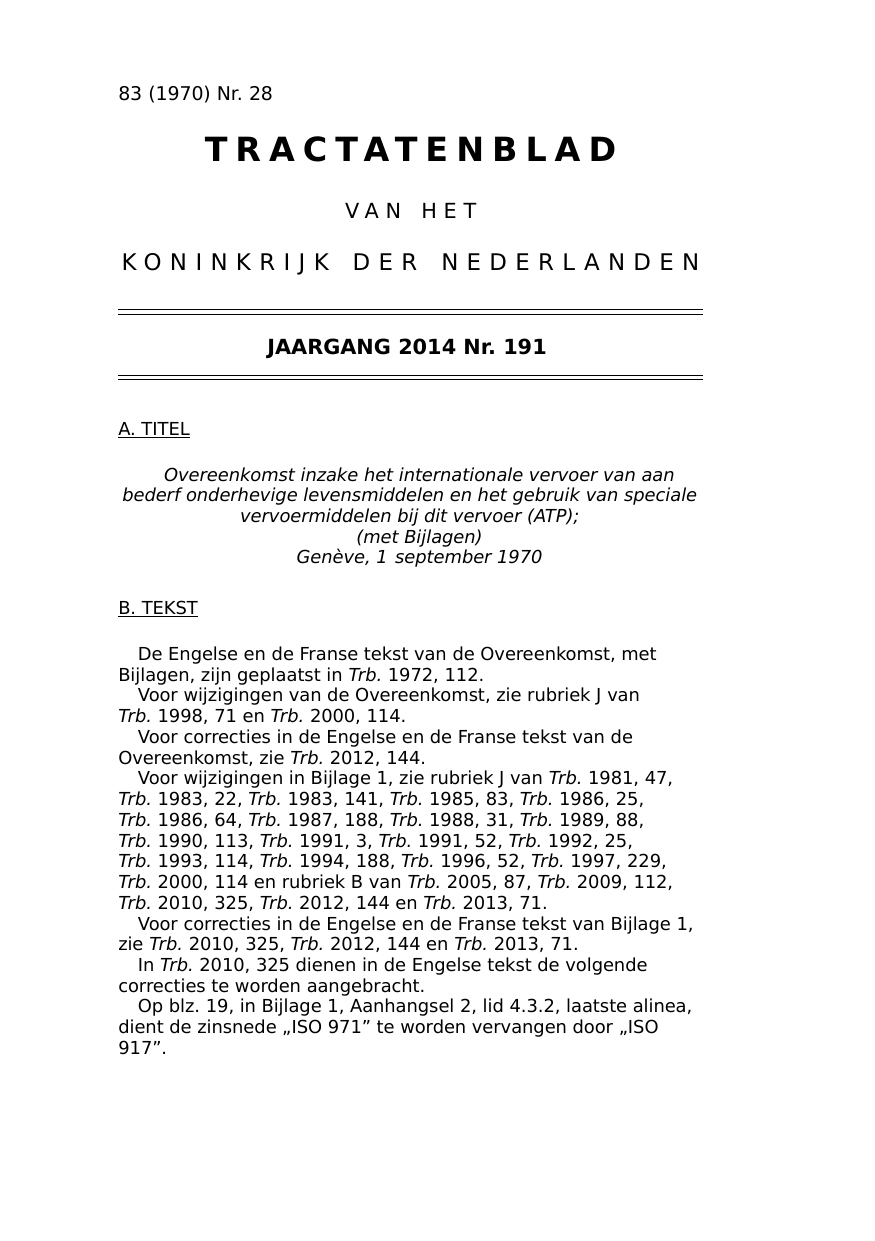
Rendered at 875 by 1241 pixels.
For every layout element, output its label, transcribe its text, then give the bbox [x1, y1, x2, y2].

text Voor wijzigingen in Bijlage 1, zie rubriek J van Trb. 1981, 47, Trb. 1983, 22, Trb. 1983, 141, Trb. 1985, 83, Trb. 1986, 25, Trb. 1986, 64, Trb. 1987, 188, Trb. 1988, 31, Trb. 1989, 88, Trb. 1990, 113, Trb. 1991, 3, Trb. 1991, 52, Trb. 1992, 25, Trb. 1993, 114, Trb. 1994, 188, Trb. 1996, 52, Trb. 1997, 229, Trb. 2000, 114 en rubriek B van Trb. 2005, 87, Trb. 2009, 112, Trb. 2010, 325, Trb. 2012, 144 en Trb. 2013, 71. [118, 768, 703, 913]
text Genève, 1 september 1970 [118, 547, 703, 568]
text De Engelse en de Franse tekst van de Overeenkomst, met Bijlagen, zijn geplaatst in Trb. 1972, 112. [118, 644, 703, 685]
text 83 (1970) Nr. 28 [118, 83, 703, 105]
text (met Bijlagen) [118, 527, 703, 547]
text JAARGANG 2014 Nr. 191 [118, 335, 703, 359]
text KONINKRIJK DER NEDERLANDEN [118, 249, 703, 276]
text Op blz. 19, in Bijlage 1, Aanhangsel 2, lid 4.3.2, laatste alinea, dient de zinsnede „ISO 971” te worden vervangen door „ISO 917”. [118, 996, 703, 1058]
text In Trb. 2010, 325 dienen in de Engelse tekst de volgende correcties te worden aangebracht. [118, 955, 703, 996]
text Voor correcties in de Engelse en de Franse tekst van Bijlage 1, zie Trb. 2010, 325, Trb. 2012, 144 en Trb. 2013, 71. [118, 913, 703, 955]
text VAN HET [118, 199, 703, 223]
text Voor correcties in de Engelse en de Franse tekst van de Overeenkomst, zie Trb. 2012, 144. [118, 727, 703, 768]
text TRACTATENBLAD [118, 130, 703, 169]
text Voor wijzigingen van de Overeenkomst, zie rubriek J van Trb. 1998, 71 en Trb. 2000, 114. [118, 685, 703, 727]
subtitle B. TEKST [118, 598, 703, 619]
text Overeenkomst inzake het internationale vervoer van aan bederf onderhevige levensmiddelen en het gebruik van speciale vervoermiddelen bij dit vervoer (ATP); [118, 464, 703, 527]
subtitle A. TITEL [118, 419, 703, 439]
